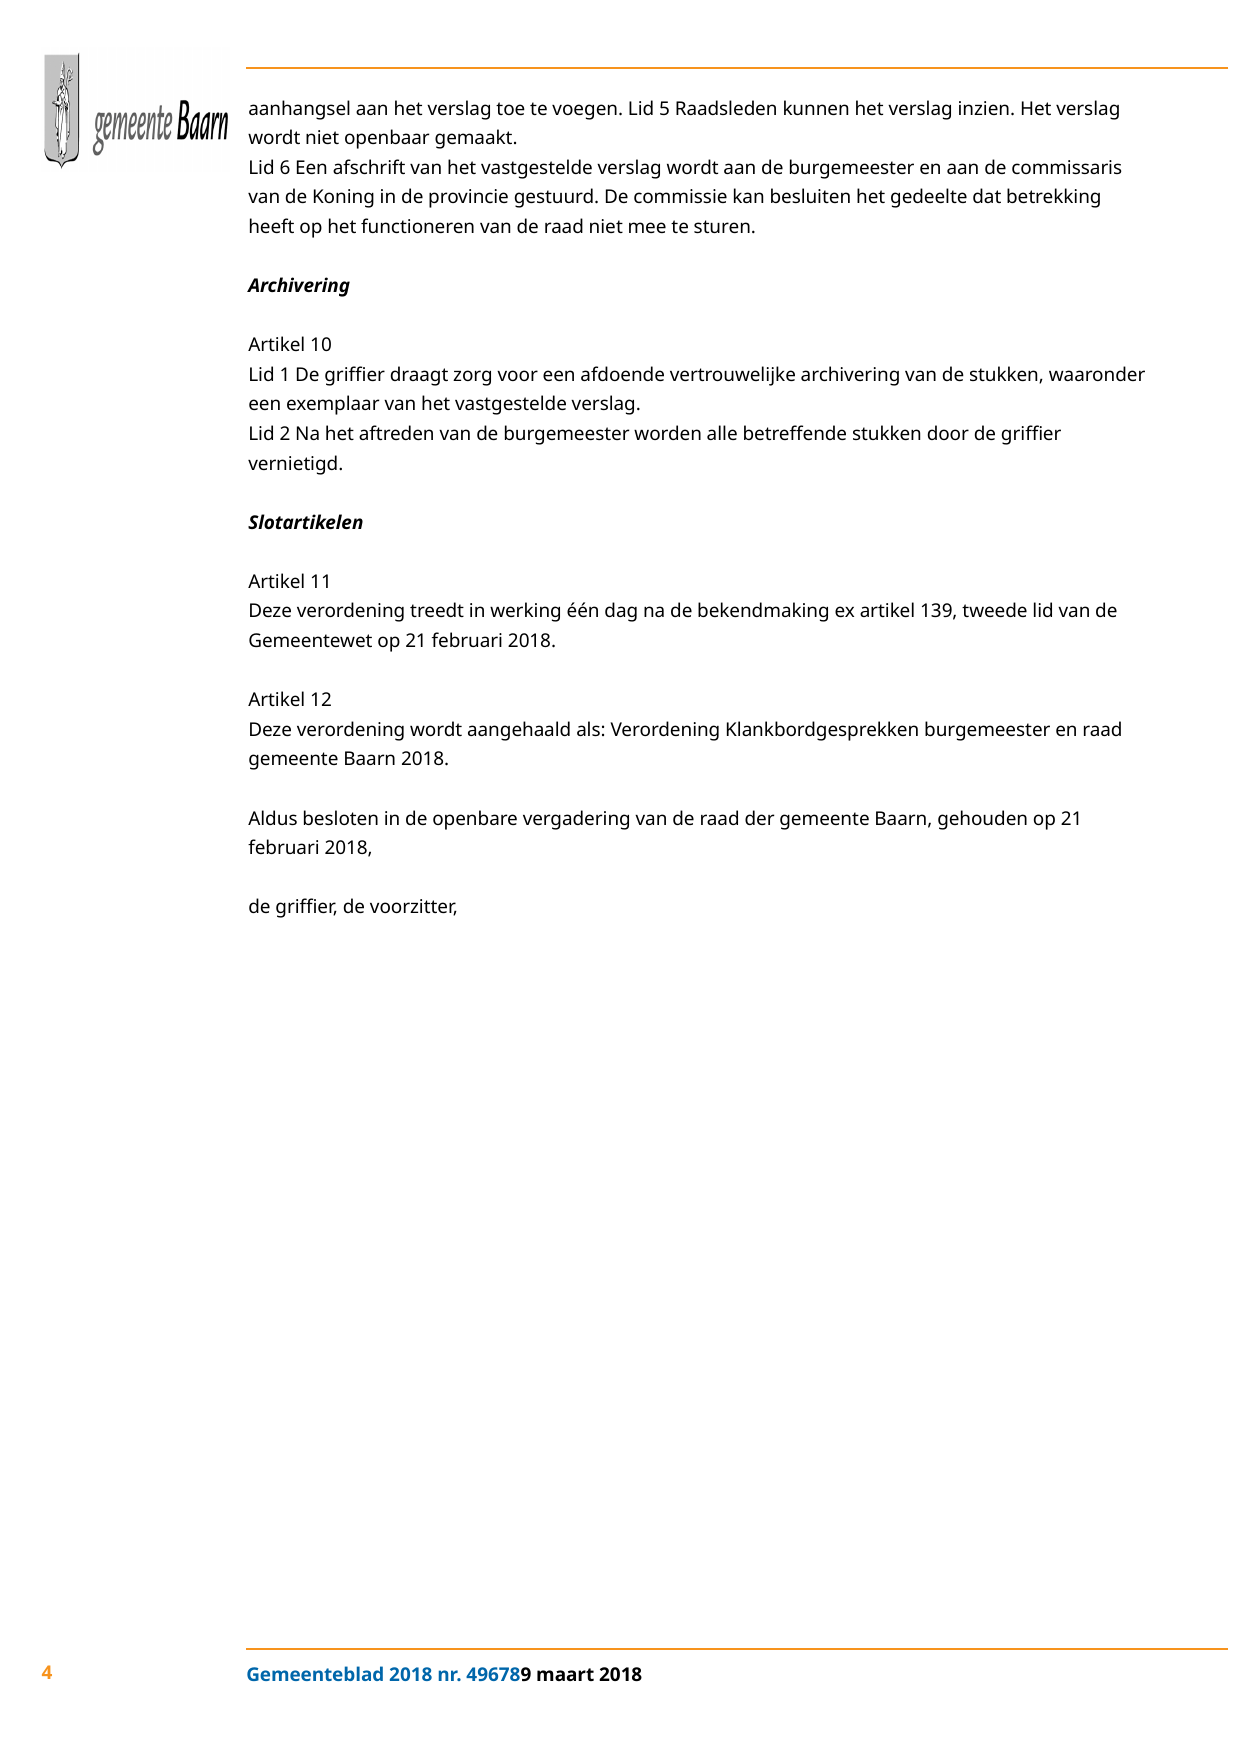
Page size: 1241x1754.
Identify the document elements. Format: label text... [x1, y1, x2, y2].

text Slotartikelen [248, 509, 1152, 535]
picture [41, 47, 231, 172]
text Artikel 10 [248, 331, 1152, 357]
text aanhangsel aan het verslag toe te voegen. Lid 5 Raadsleden kunnen het verslag inzien. Het verslag wordt niet openbaar gemaakt. [248, 95, 1152, 150]
text Lid 1 De griffier draagt zorg voor een afdoende vertrouwelijke archivering van de stukken, waaronder een exemplaar van het vastgestelde verslag. [248, 361, 1152, 416]
text Lid 2 Na het aftreden van de burgemeester worden alle betreffende stukken door de griffier vernietigd. [248, 420, 1152, 476]
text Deze verordening treedt in werking één dag na de bekendmaking ex artikel 139, tweede lid van de Gemeentewet op 21 februari 2018. [248, 598, 1152, 653]
text Aldus besloten in de openbare vergadering van de raad der gemeente Baarn, gehouden op 21 februari 2018, [248, 805, 1152, 860]
text Deze verordening wordt aangehaald als: Verordening Klankbordgesprekken burgemeester en raad gemeente Baarn 2018. [248, 716, 1152, 771]
text de griffier, de voorzitter, [248, 893, 1152, 919]
text Lid 6 Een afschrift van het vastgestelde verslag wordt aan de burgemeester en aan de commissaris van de Koning in de provincie gestuurd. De commissie kan besluiten het gedeelte dat betrekking heeft op het functioneren van de raad niet mee te sturen. [248, 154, 1152, 239]
text Artikel 12 [248, 686, 1152, 712]
text Archivering [248, 272, 1152, 298]
text Artikel 11 [248, 568, 1152, 594]
